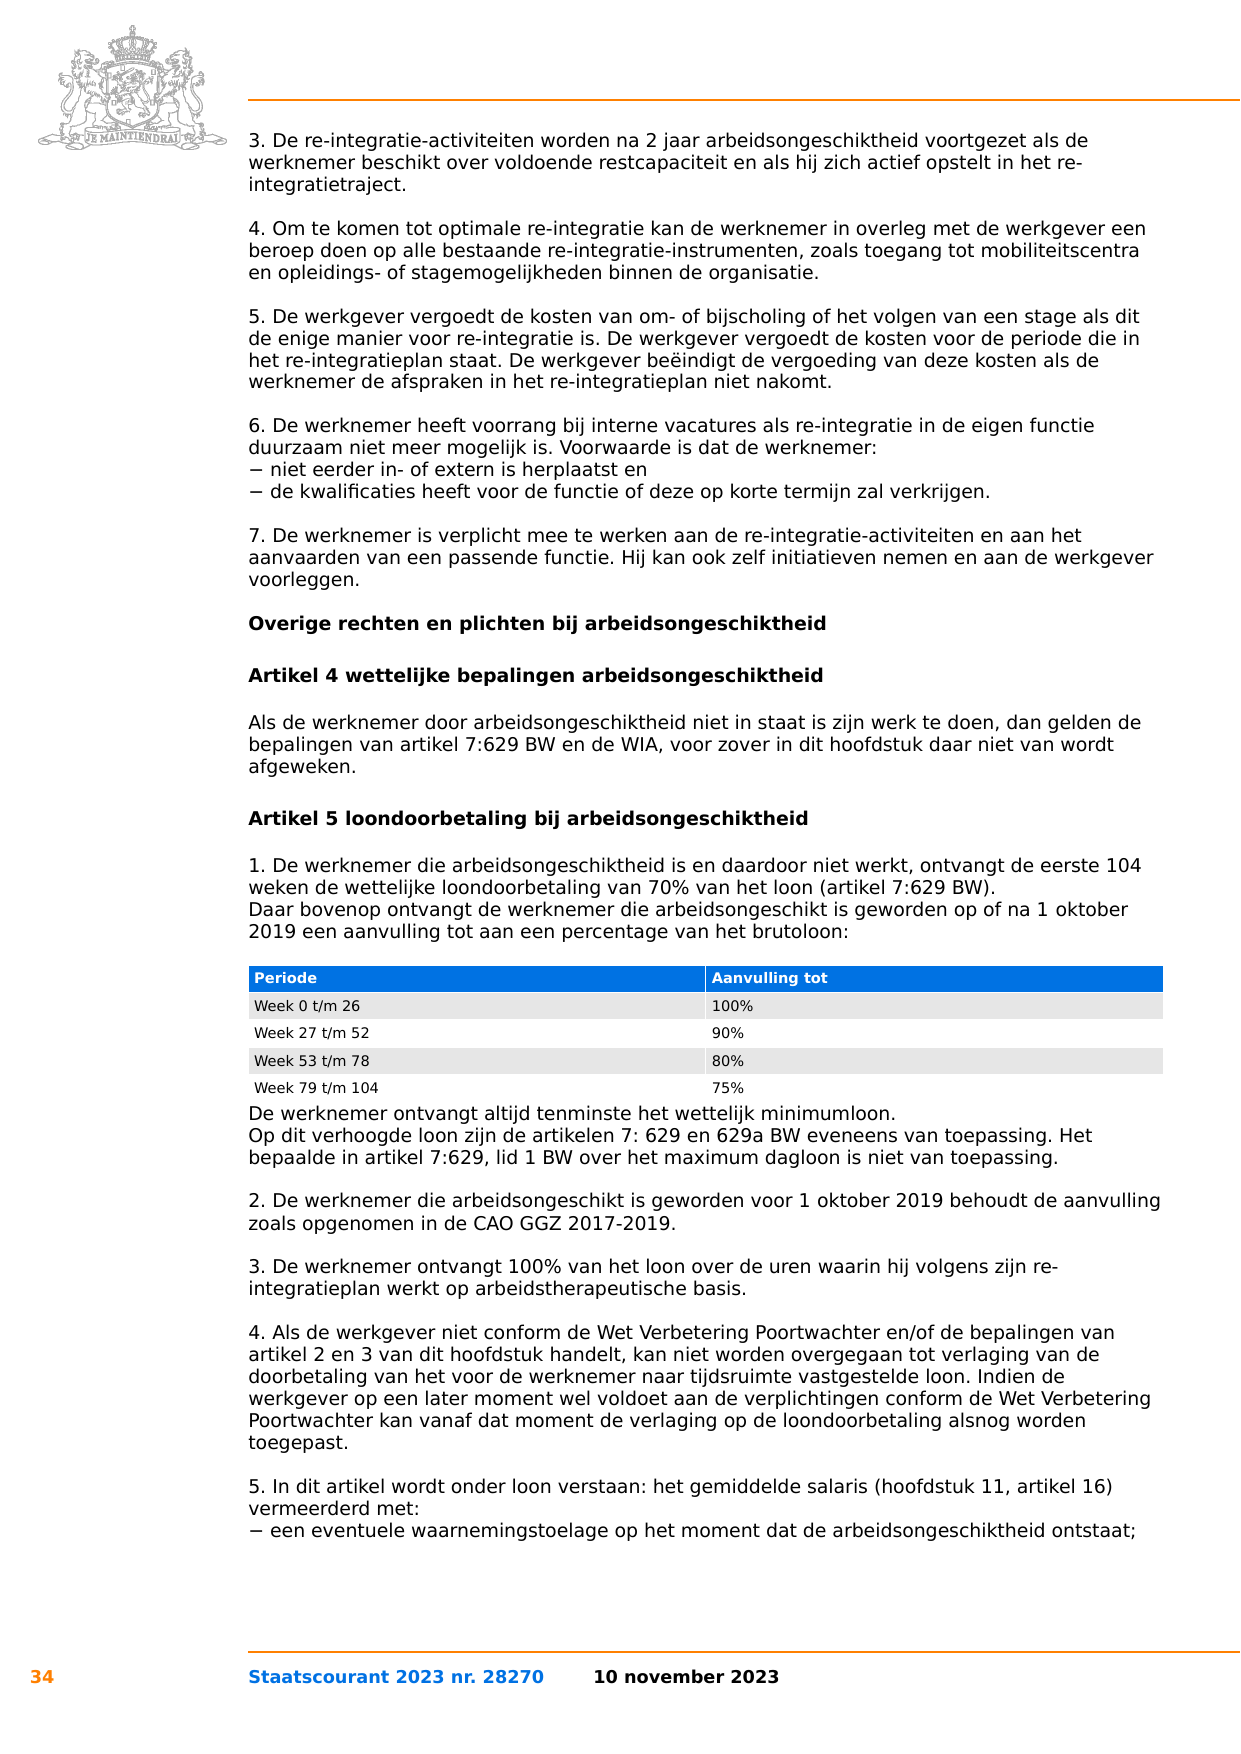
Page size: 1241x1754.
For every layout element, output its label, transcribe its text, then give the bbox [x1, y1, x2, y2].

text − een eventuele waarnemingstoelage op het moment dat de arbeidsongeschiktheid ontstaat; [248, 1520, 1163, 1542]
subtitle Overige rechten en plichten bij arbeidsongeschiktheid [248, 613, 1163, 635]
text 5. De werkgever vergoedt de kosten van om- of bijscholing of het volgen van een stage als dit de enige manier voor re-integratie is. De werkgever vergoedt de kosten voor de periode die in het re-integratieplan staat. De werkgever beëindigt de vergoeding van deze kosten als de werknemer de afspraken in het re-integratieplan niet nakomt. [248, 306, 1163, 393]
text De werknemer ontvangt altijd tenminste het wettelijk minimumloon. [248, 1103, 1163, 1124]
table_cell Week 79 t/m 104 [249, 1075, 705, 1102]
text 3. De werknemer ontvangt 100% van het loon over de uren waarin hij volgens zijn re-integratieplan werkt op arbeidstherapeutische basis. [248, 1256, 1163, 1300]
text Op dit verhoogde loon zijn de artikelen 7: 629 en 629a BW eveneens van toepassing. Het bepaalde in artikel 7:629, lid 1 BW over het maximum dagloon is niet van toepassing. [248, 1124, 1163, 1168]
text 7. De werknemer is verplicht mee te werken aan de re-integratie-activiteiten en aan het aanvaarden van een passende functie. Hij kan ook zelf initiatieven nemen en aan de werkgever voorleggen. [248, 525, 1163, 591]
text 6. De werknemer heeft voorrang bij interne vacatures als re-integratie in de eigen functie duurzaam niet meer mogelijk is. Voorwaarde is dat de werknemer: [248, 415, 1163, 459]
table_cell 90% [706, 1020, 1163, 1047]
table_header Periode [249, 966, 705, 992]
table_cell Week 27 t/m 52 [249, 1020, 705, 1047]
text Als de werknemer door arbeidsongeschiktheid niet in staat is zijn werk te doen, dan gelden de bepalingen van artikel 7:629 BW en de WIA, voor zover in dit hoofdstuk daar niet van wordt afgeweken. [248, 712, 1163, 778]
text 5. In dit artikel wordt onder loon verstaan: het gemiddelde salaris (hoofdstuk 11, artikel 16) vermeerderd met: [248, 1476, 1163, 1520]
text 3. De re-integratie-activiteiten worden na 2 jaar arbeidsongeschiktheid voortgezet als de werknemer beschikt over voldoende restcapaciteit en als hij zich actief opstelt in het re-integratietraject. [248, 130, 1163, 196]
text Daar bovenop ontvangt de werknemer die arbeidsongeschikt is geworden op of na 1 oktober 2019 een aanvulling tot aan een percentage van het brutoloon: [248, 899, 1163, 943]
text 1. De werknemer die arbeidsongeschiktheid is en daardoor niet werkt, ontvangt de eerste 104 weken de wettelijke loondoorbetaling van 70% van het loon (artikel 7:629 BW). [248, 855, 1163, 899]
table_cell Week 0 t/m 26 [249, 993, 705, 1019]
table_cell 75% [706, 1075, 1163, 1102]
text 4. Als de werkgever niet conform de Wet Verbetering Poortwachter en/of de bepalingen van artikel 2 en 3 van dit hoofdstuk handelt, kan niet worden overgegaan tot verlaging van de doorbetaling van het voor de werknemer naar tijdsruimte vastgestelde loon. Indien de werkgever op een later moment wel voldoet aan de verplichtingen conform de Wet Verbetering Poortwachter kan vanaf dat moment de verlaging op de loondoorbetaling alsnog worden toegepast. [248, 1322, 1163, 1454]
text 2. De werknemer die arbeidsongeschikt is geworden voor 1 oktober 2019 behoudt de aanvulling zoals opgenomen in de CAO GGZ 2017-2019. [248, 1190, 1163, 1234]
table_cell 100% [706, 993, 1163, 1019]
picture [38, 25, 227, 150]
text 4. Om te komen tot optimale re-integratie kan de werknemer in overleg met de werkgever een beroep doen op alle bestaande re-integratie-instrumenten, zoals toegang tot mobiliteitscentra en opleidings- of stagemogelijkheden binnen de organisatie. [248, 218, 1163, 284]
table_cell 80% [706, 1048, 1163, 1074]
text − de kwalificaties heeft voor de functie of deze op korte termijn zal verkrijgen. [248, 481, 1163, 503]
subtitle Artikel 5 loondoorbetaling bij arbeidsongeschiktheid [248, 808, 1163, 830]
table_header Aanvulling tot [706, 966, 1163, 992]
table_cell Week 53 t/m 78 [249, 1048, 705, 1074]
subtitle Artikel 4 wettelijke bepalingen arbeidsongeschiktheid [248, 665, 1163, 687]
text − niet eerder in- of extern is herplaatst en [248, 459, 1163, 481]
